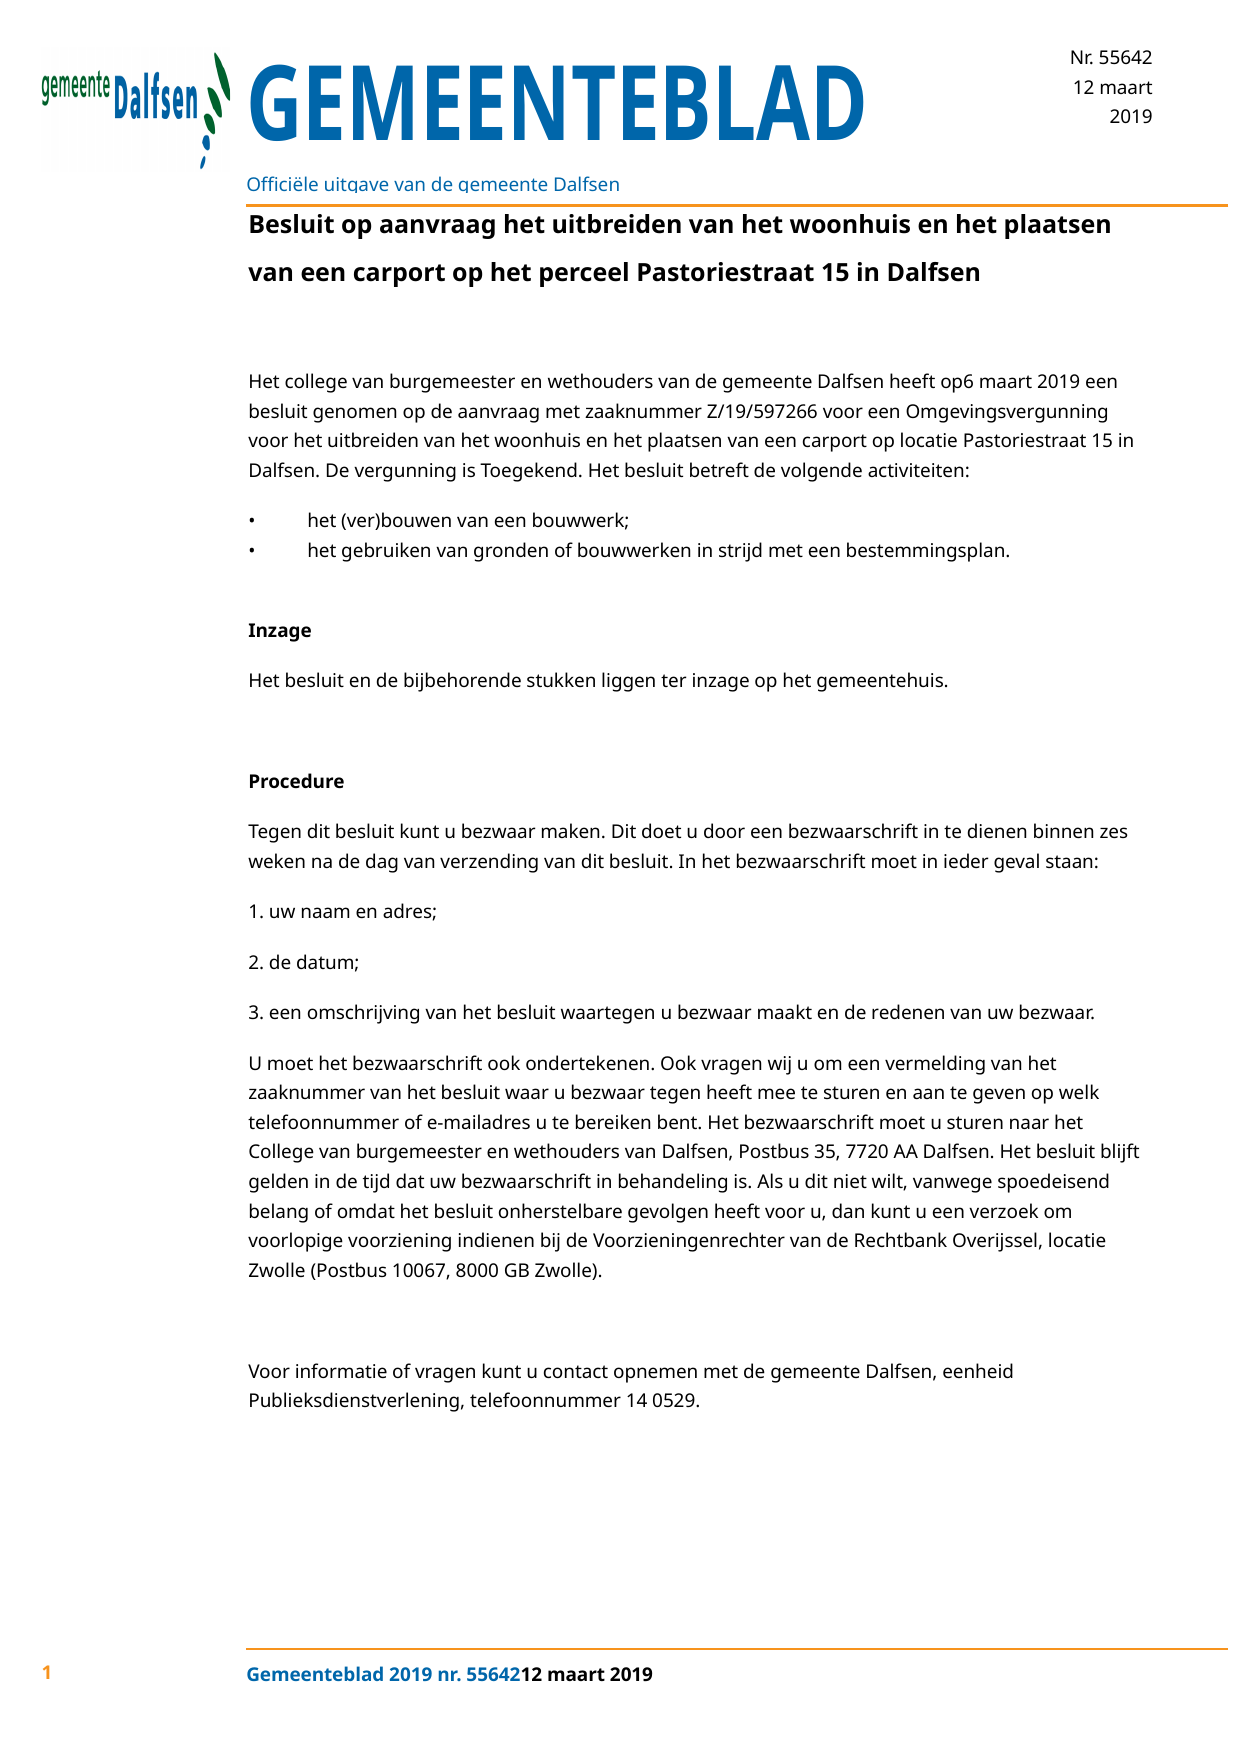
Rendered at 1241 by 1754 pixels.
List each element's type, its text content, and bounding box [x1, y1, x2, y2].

list het (ver)bouwen van een bouwwerk; [248, 507, 1152, 533]
text Besluit op aanvraag het uitbreiden van het woonhuis en het plaatsen van een carport op het perceel Pastoriestraat 15 in Dalfsen [248, 207, 1152, 288]
list het gebruiken van gronden of bouwwerken in strijd met een bestemmingsplan. [248, 537, 1152, 563]
text Het besluit en de bijbehorende stukken liggen ter inzage op het gemeentehuis. [248, 667, 1152, 693]
text U moet het bezwaarschrift ook ondertekenen. Ook vragen wij u om een vermelding van het zaaknummer van het besluit waar u bezwaar tegen heeft mee te sturen en aan te geven op welk telefoonnummer of e-mailadres u te bereiken bent. Het bezwaarschrift moet u sturen naar het College van burgemeester en wethouders van Dalfsen, Postbus 35, 7720 AA Dalfsen. Het besluit blijft gelden in de tijd dat uw bezwaarschrift in behandeling is. Als u dit niet wilt, vanwege spoedeisend belang of omdat het besluit onherstelbare gevolgen heeft voor u, dan kunt u een verzoek om voorlopige voorziening indienen bij de Voorzieningenrechter van de Rechtbank Overijssel, locatie Zwolle (Postbus 10067, 8000 GB Zwolle). [248, 1050, 1152, 1283]
text Tegen dit besluit kunt u bezwaar maken. Dit doet u door een bezwaarschrift in te dienen binnen zes weken na de dag van verzending van dit besluit. In het bezwaarschrift moet in ieder geval staan: [248, 819, 1152, 874]
text Voor informatie of vragen kunt u contact opnemen met de gemeente Dalfsen, eenheid Publieksdienstverlening, telefoonnummer 14 0529. [248, 1358, 1152, 1413]
text 2. de datum; [248, 949, 1152, 975]
text Inzage [248, 617, 1152, 643]
picture [41, 47, 231, 172]
text Procedure [248, 768, 1152, 794]
text 1. uw naam en adres; [248, 899, 1152, 924]
text Het college van burgemeester en wethouders van de gemeente Dalfsen heeft op6 maart 2019 een besluit genomen op de aanvraag met zaaknummer Z/19/597266 voor een Omgevingsvergunning voor het uitbreiden van het woonhuis en het plaatsen van een carport op locatie Pastoriestraat 15 in Dalfsen. De vergunning is Toegekend. Het besluit betreft de volgende activiteiten: [248, 368, 1152, 483]
text 3. een omschrijving van het besluit waartegen u bezwaar maakt en de redenen van uw bezwaar. [248, 999, 1152, 1025]
